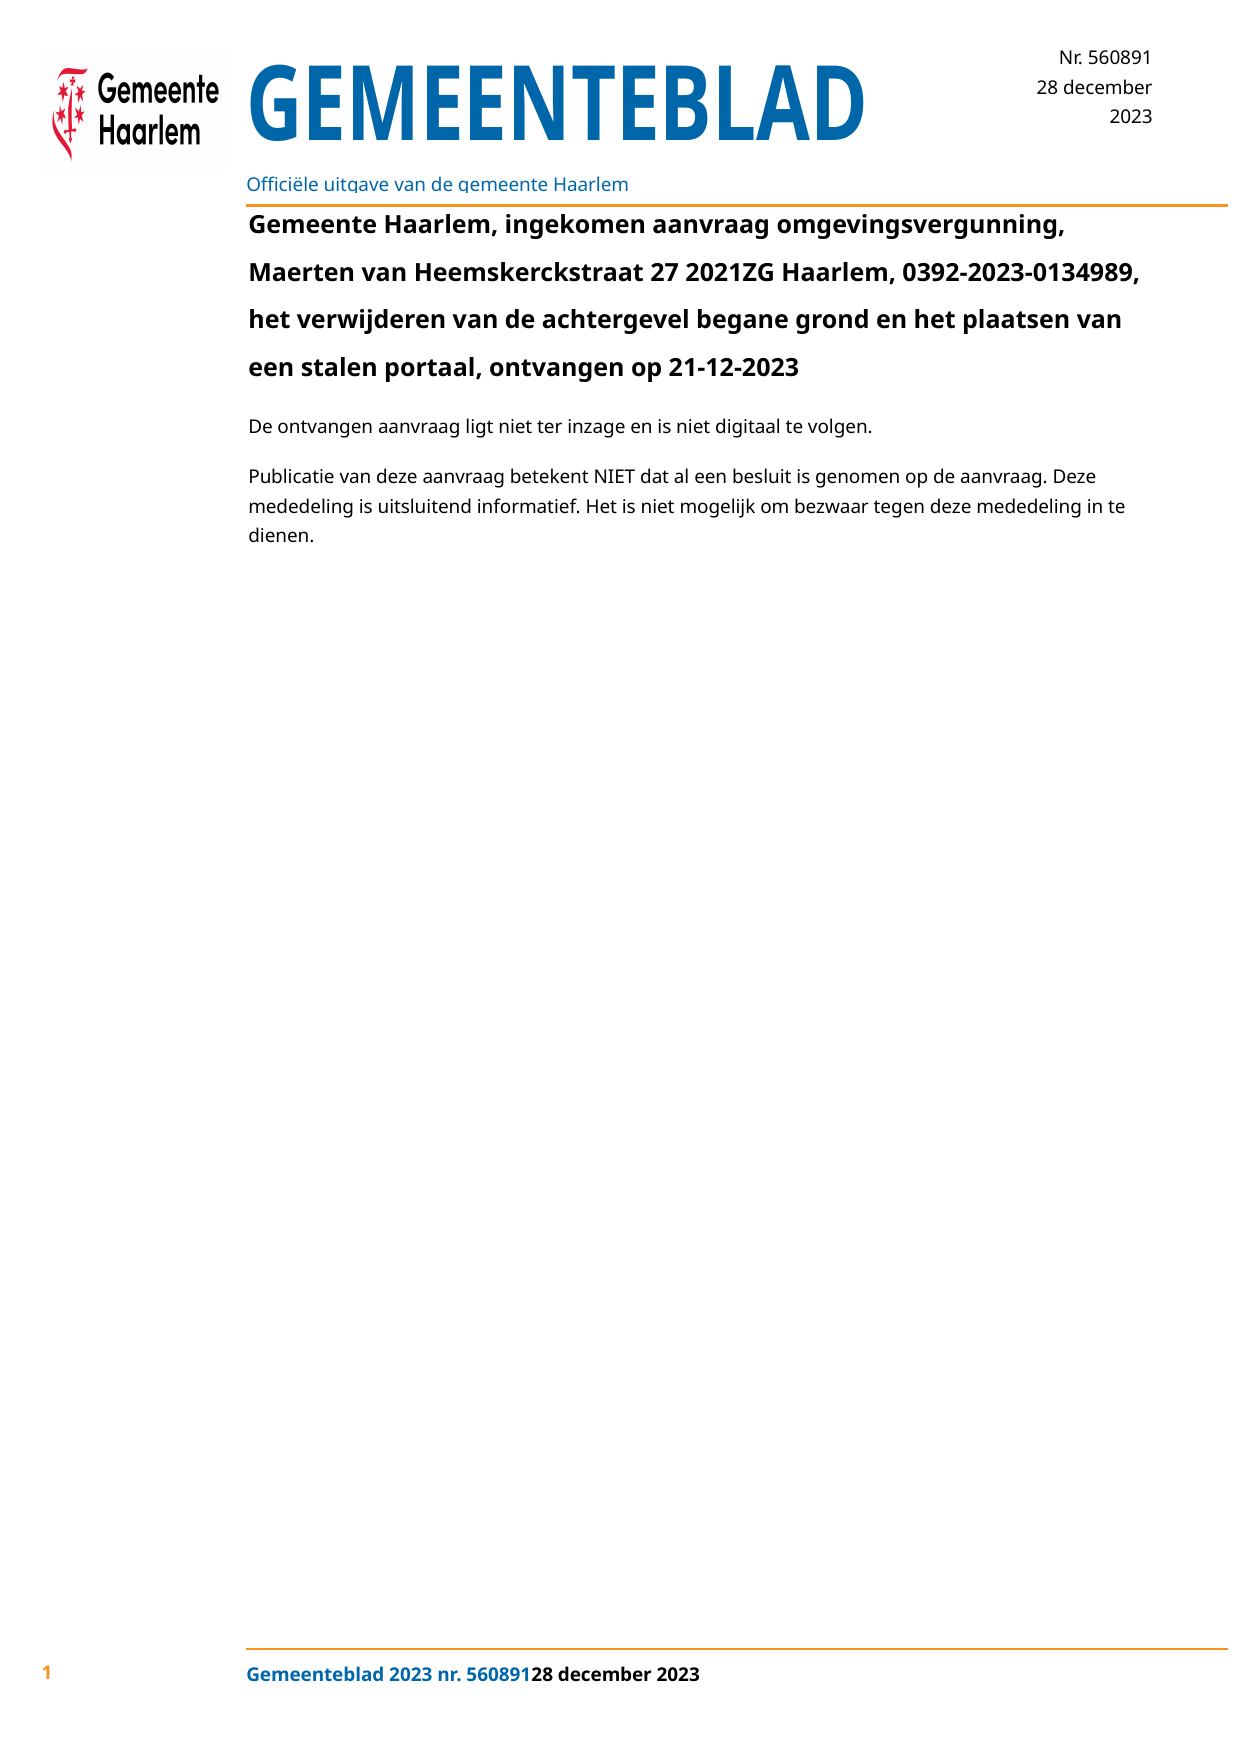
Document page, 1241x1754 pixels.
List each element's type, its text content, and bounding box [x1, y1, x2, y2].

text Gemeente Haarlem, ingekomen aanvraag omgevingsvergunning, Maerten van Heemskerckstraat 27 2021ZG Haarlem, 0392-2023-0134989, het verwijderen van de achtergevel begane grond en het plaatsen van een stalen portaal, ontvangen op 21-12-2023 [248, 207, 1152, 384]
text Publicatie van deze aanvraag betekent NIET dat al een besluit is genomen op de aanvraag. Deze mededeling is uitsluitend informatief. Het is niet mogelijk om bezwaar tegen deze mededeling in te dienen. [248, 463, 1152, 548]
text De ontvangen aanvraag ligt niet ter inzage en is niet digitaal te volgen. [248, 413, 1152, 439]
picture [41, 47, 231, 172]
